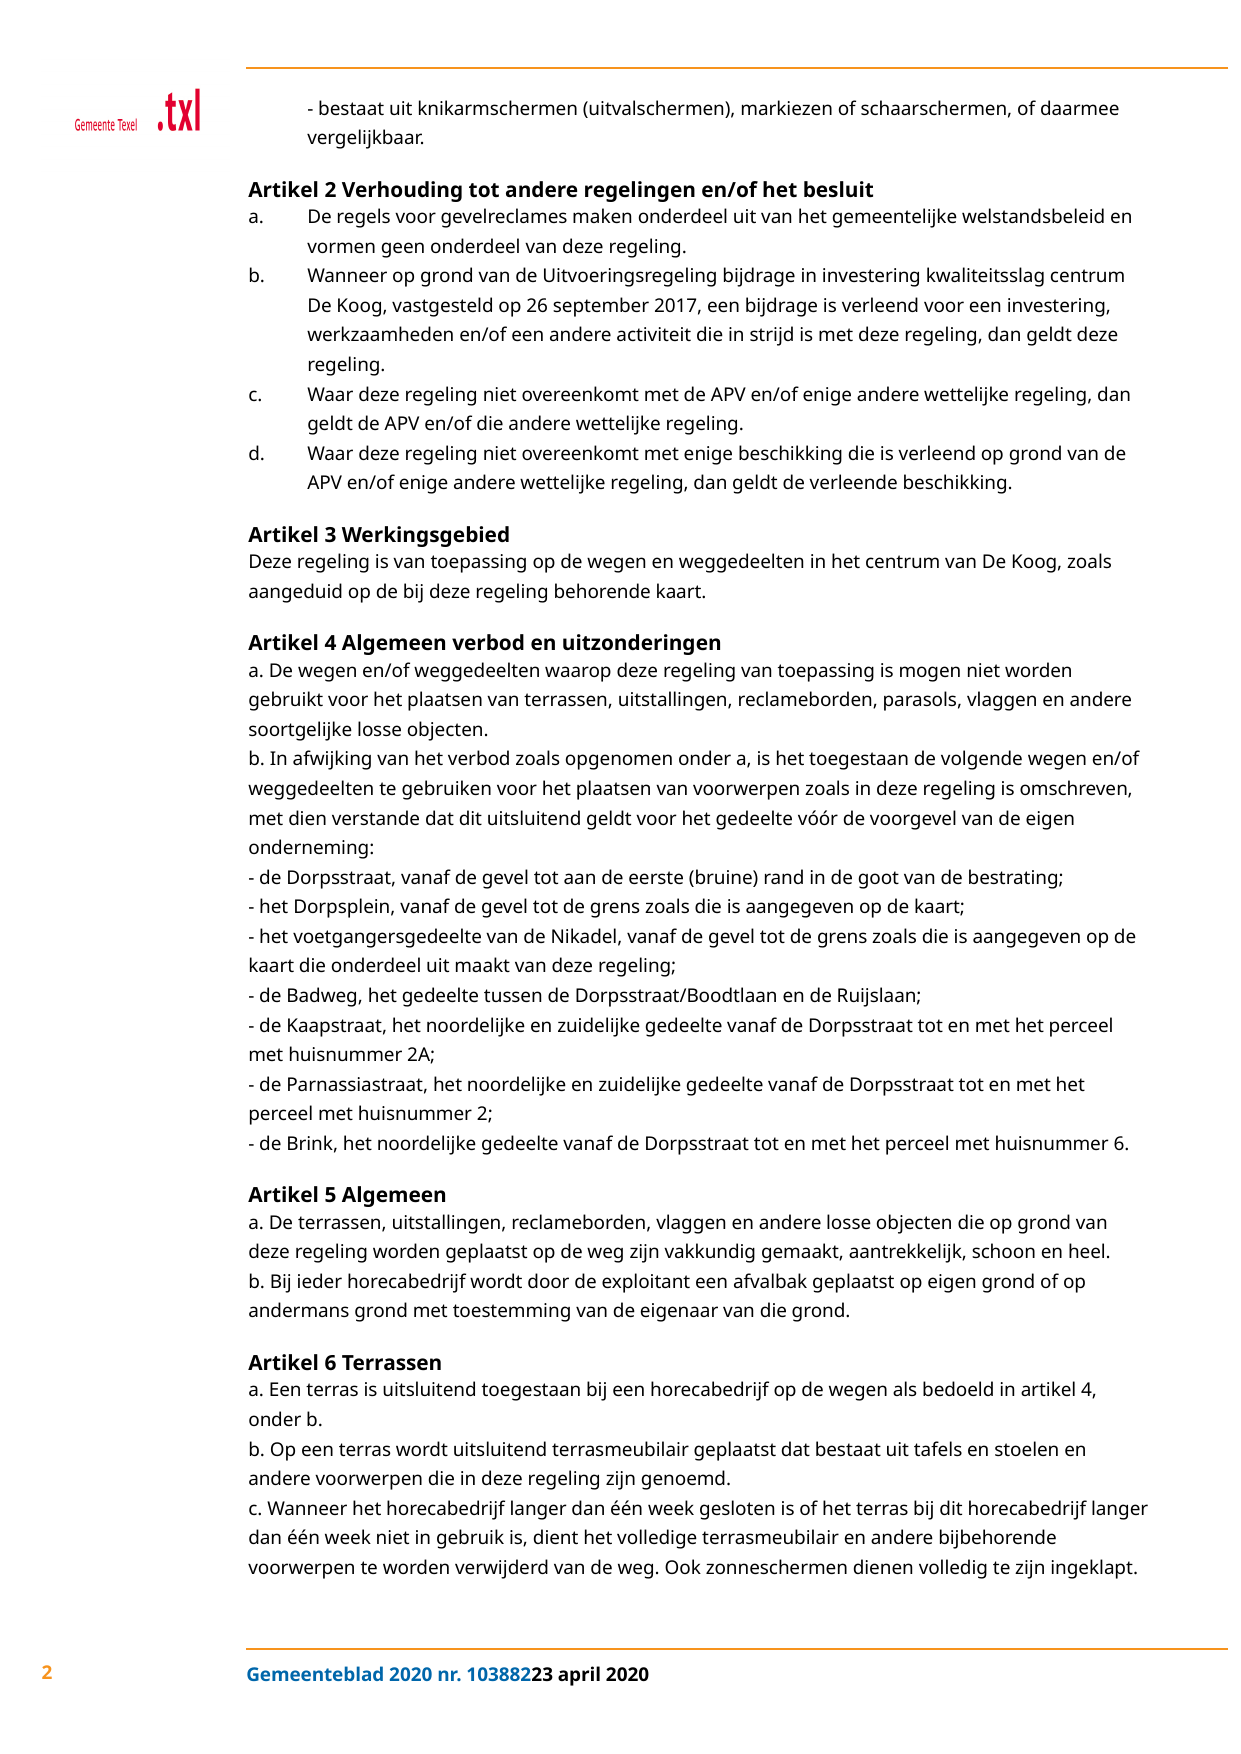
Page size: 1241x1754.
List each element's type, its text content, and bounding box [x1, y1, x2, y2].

text a. De terrassen, uitstallingen, reclameborden, vlaggen en andere losse objecten die op grond van deze regeling worden geplaatst op de weg zijn vakkundig gemaakt, aantrekkelijk, schoon en heel. [248, 1209, 1152, 1264]
text b. In afwijking van het verbod zoals opgenomen onder a, is het toegestaan de volgende wegen en/of weggedeelten te gebruiken voor het plaatsen van voorwerpen zoals in deze regeling is omschreven, met dien verstande dat dit uitsluitend geldt voor het gedeelte vóór de voorgevel van de eigen onderneming: [248, 746, 1152, 860]
text Artikel 6 Terrassen [248, 1348, 1152, 1377]
text - de Brink, het noordelijke gedeelte vanaf de Dorpsstraat tot en met het perceel met huisnummer 6. [248, 1130, 1152, 1156]
text a. Een terras is uitsluitend toegestaan bij een horecabedrijf op de wegen als bedoeld in artikel 4, onder b. [248, 1377, 1152, 1432]
text Artikel 3 Werkingsgebied [248, 520, 1152, 548]
text b. Bij ieder horecabedrijf wordt door de exploitant een afvalbak geplaatst op eigen grond of op andermans grond met toestemming van de eigenaar van die grond. [248, 1268, 1152, 1323]
text Artikel 4 Algemeen verbod en uitzonderingen [248, 628, 1152, 657]
text - de Parnassiastraat, het noordelijke en zuidelijke gedeelte vanaf de Dorpsstraat tot en met het perceel met huisnummer 2; [248, 1071, 1152, 1126]
text Artikel 5 Algemeen [248, 1181, 1152, 1209]
text - de Badweg, het gedeelte tussen de Dorpsstraat/Boodtlaan en de Ruijslaan; [248, 982, 1152, 1008]
text a. De wegen en/of weggedeelten waarop deze regeling van toepassing is mogen niet worden gebruikt voor het plaatsen van terrassen, uitstallingen, reclameborden, parasols, vlaggen en andere soortgelijke losse objecten. [248, 657, 1152, 742]
picture [41, 47, 231, 172]
text - het voetgangersgedeelte van de Nikadel, vanaf de gevel tot de grens zoals die is aangegeven op de kaart die onderdeel uit maakt van deze regeling; [248, 923, 1152, 978]
list - bestaat uit knikarmschermen (uitvalschermen), markiezen of schaarschermen, of daarmee vergelijkbaar. [248, 95, 1152, 150]
text b. Op een terras wordt uitsluitend terrasmeubilair geplaatst dat bestaat uit tafels en stoelen en andere voorwerpen die in deze regeling zijn genoemd. [248, 1436, 1152, 1491]
text c. Wanneer het horecabedrijf langer dan één week gesloten is of het terras bij dit horecabedrijf langer dan één week niet in gebruik is, dient het volledige terrasmeubilair en andere bijbehorende voorwerpen te worden verwijderd van de weg. Ook zonneschermen dienen volledig te zijn ingeklapt. [248, 1495, 1152, 1580]
text - het Dorpsplein, vanaf de gevel tot de grens zoals die is aangegeven op de kaart; [248, 893, 1152, 919]
text - de Kaapstraat, het noordelijke en zuidelijke gedeelte vanaf de Dorpsstraat tot en met het perceel met huisnummer 2A; [248, 1012, 1152, 1067]
text - de Dorpsstraat, vanaf de gevel tot aan de eerste (bruine) rand in de goot van de bestrating; [248, 864, 1152, 889]
list De regels voor gevelreclames maken onderdeel uit van het gemeentelijke welstandsbeleid en vormen geen onderdeel van deze regeling. [248, 203, 1152, 258]
text Deze regeling is van toepassing op de wegen en weggedeelten in het centrum van De Koog, zoals aangeduid op de bij deze regeling behorende kaart. [248, 548, 1152, 604]
list Wanneer op grond van de Uitvoeringsregeling bijdrage in investering kwaliteitsslag centrum De Koog, vastgesteld op 26 september 2017, een bijdrage is verleend voor een investering, werkzaamheden en/of een andere activiteit die in strijd is met deze regeling, dan geldt deze regeling. [248, 262, 1152, 377]
list Waar deze regeling niet overeenkomt met de APV en/of enige andere wettelijke regeling, dan geldt de APV en/of die andere wettelijke regeling. [248, 381, 1152, 436]
text Artikel 2 Verhouding tot andere regelingen en/of het besluit [248, 175, 1152, 203]
list Waar deze regeling niet overeenkomt met enige beschikking die is verleend op grond van de APV en/of enige andere wettelijke regeling, dan geldt de verleende beschikking. [248, 440, 1152, 495]
